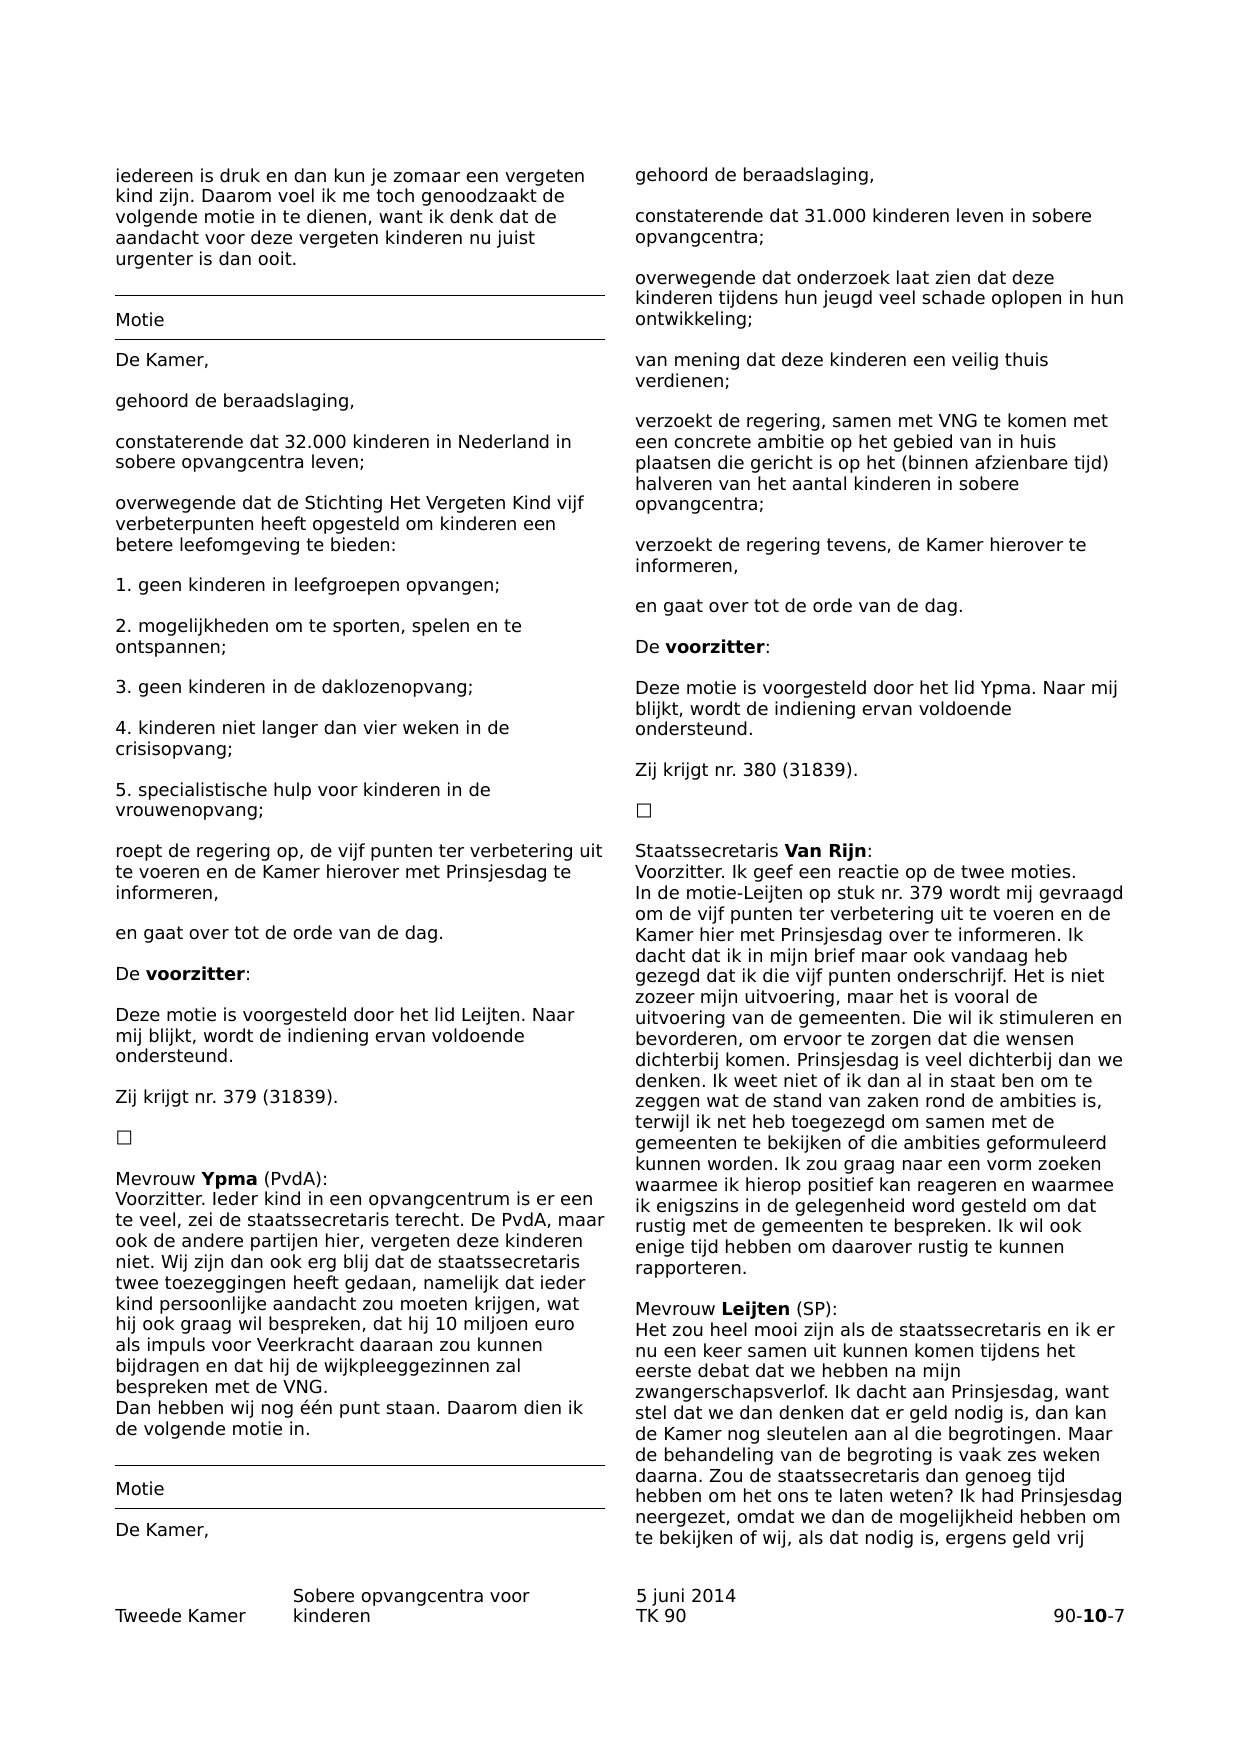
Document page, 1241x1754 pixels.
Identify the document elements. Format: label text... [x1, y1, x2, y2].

text constaterende dat 31.000 kinderen leven in sobere opvangcentra; [635, 206, 1125, 247]
text Motie [115, 1479, 605, 1500]
text 1. geen kinderen in leefgroepen opvangen; [115, 575, 605, 596]
text van mening dat deze kinderen een veilig thuis verdienen; [635, 350, 1125, 391]
text Deze motie is voorgesteld door het lid Leijten. Naar mij blijkt, wordt de indiening ervan voldoende ondersteund. [115, 1005, 605, 1067]
text Mevrouw Leijten (SP): [635, 1299, 1125, 1319]
text Dan hebben wij nog één punt staan. Daarom dien ik de volgende motie in. [115, 1397, 605, 1439]
text 2. mogelijkheden om te sporten, spelen en te ontspannen; [115, 616, 605, 657]
text Staatssecretaris Van Rijn: [635, 841, 1125, 862]
text De voorzitter: [115, 964, 605, 985]
text Deze motie is voorgesteld door het lid Ypma. Naar mij blijkt, wordt de indiening ervan voldoende ondersteund. [635, 678, 1125, 740]
text Voorzitter. Ik geef een reactie op de twee moties. [635, 862, 1125, 883]
text 4. kinderen niet langer dan vier weken in de crisisopvang; [115, 718, 605, 759]
text gehoord de beraadslaging, [635, 165, 1125, 186]
text gehoord de beraadslaging, [115, 391, 605, 412]
text In de motie-Leijten op stuk nr. 379 wordt mij gevraagd om de vijf punten ter verbetering uit te voeren en de Kamer hier met Prinsjesdag over te informeren. Ik dacht dat ik in mijn brief maar ook vandaag heb gezegd dat ik die vijf punten onderschrijf. Het is niet zozeer mijn uitvoering, maar het is vooral de uitvoering van de gemeenten. Die wil ik stimuleren en bevorderen, om ervoor te zorgen dat die wensen dichterbij komen. Prinsjesdag is veel dichterbij dan we denken. Ik weet niet of ik dan al in staat ben om te zeggen wat de stand van zaken rond de ambities is, terwijl ik net heb toegezegd om samen met de gemeenten te bekijken of die ambities geformuleerd kunnen worden. Ik zou graag naar een vorm zoeken waarmee ik hierop positief kan reageren en waarmee ik enigszins in de gelegenheid word gesteld om dat rustig met de gemeenten te bespreken. Ik wil ook enige tijd hebben om daarover rustig te kunnen rapporteren. [635, 883, 1125, 1279]
text Zij krijgt nr. 379 (31839). [115, 1087, 605, 1108]
text De Kamer, [115, 1520, 605, 1540]
text Motie [115, 309, 605, 330]
text Voorzitter. Ieder kind in een opvangcentrum is er een te veel, zei de staatssecretaris terecht. De PvdA, maar ook de andere partijen hier, vergeten deze kinderen niet. Wij zijn dan ook erg blij dat de staatssecretaris twee toezeggingen heeft gedaan, namelijk dat ieder kind persoonlijke aandacht zou moeten krijgen, wat hij ook graag wil bespreken, dat hij 10 miljoen euro als impuls voor Veerkracht daaraan zou kunnen bijdragen en dat hij de wijkpleeggezinnen zal bespreken met de VNG. [115, 1189, 605, 1397]
text Het zou heel mooi zijn als de staatssecretaris en ik er nu een keer samen uit kunnen komen tijdens het eerste debat dat we hebben na mijn zwangerschapsverlof. Ik dacht aan Prinsjesdag, want stel dat we dan denken dat er geld nodig is, dan kan de Kamer nog sleutelen aan al die begrotingen. Maar de behandeling van de begroting is vaak zes weken daarna. Zou de staatssecretaris dan genoeg tijd hebben om het ons te laten weten? Ik had Prinsjesdag neergezet, omdat we dan de mogelijkheid hebben om te bekijken of wij, als dat nodig is, ergens geld vrij [635, 1319, 1125, 1549]
text en gaat over tot de orde van de dag. [115, 923, 605, 944]
text De Kamer, [115, 350, 605, 371]
text overwegende dat de Stichting Het Vergeten Kind vijf verbeterpunten heeft opgesteld om kinderen een betere leefomgeving te bieden: [115, 493, 605, 555]
text De voorzitter: [635, 637, 1125, 658]
text ⬜ [635, 801, 1125, 821]
text 5. specialistische hulp voor kinderen in de vrouwenopvang; [115, 779, 605, 821]
text verzoekt de regering, samen met VNG te komen met een concrete ambitie op het gebied van in huis plaatsen die gericht is op het (binnen afzienbare tijd) halveren van het aantal kinderen in sobere opvangcentra; [635, 411, 1125, 515]
text Zij krijgt nr. 380 (31839). [635, 760, 1125, 781]
text roept de regering op, de vijf punten ter verbetering uit te voeren en de Kamer hierover met Prinsjesdag te informeren, [115, 841, 605, 903]
text 3. geen kinderen in de daklozenopvang; [115, 677, 605, 698]
text Mevrouw Ypma (PvdA): [115, 1168, 605, 1189]
text constaterende dat 32.000 kinderen in Nederland in sobere opvangcentra leven; [115, 432, 605, 473]
text overwegende dat onderzoek laat zien dat deze kinderen tijdens hun jeugd veel schade oplopen in hun ontwikkeling; [635, 267, 1125, 330]
text verzoekt de regering tevens, de Kamer hierover te informeren, [635, 535, 1125, 576]
text en gaat over tot de orde van de dag. [635, 596, 1125, 617]
text iedereen is druk en dan kun je zomaar een vergeten kind zijn. Daarom voel ik me toch genoodzaakt de volgende motie in te dienen, want ik denk dat de aandacht voor deze vergeten kinderen nu juist urgenter is dan ooit. [115, 165, 605, 269]
text ⬜ [115, 1128, 605, 1148]
